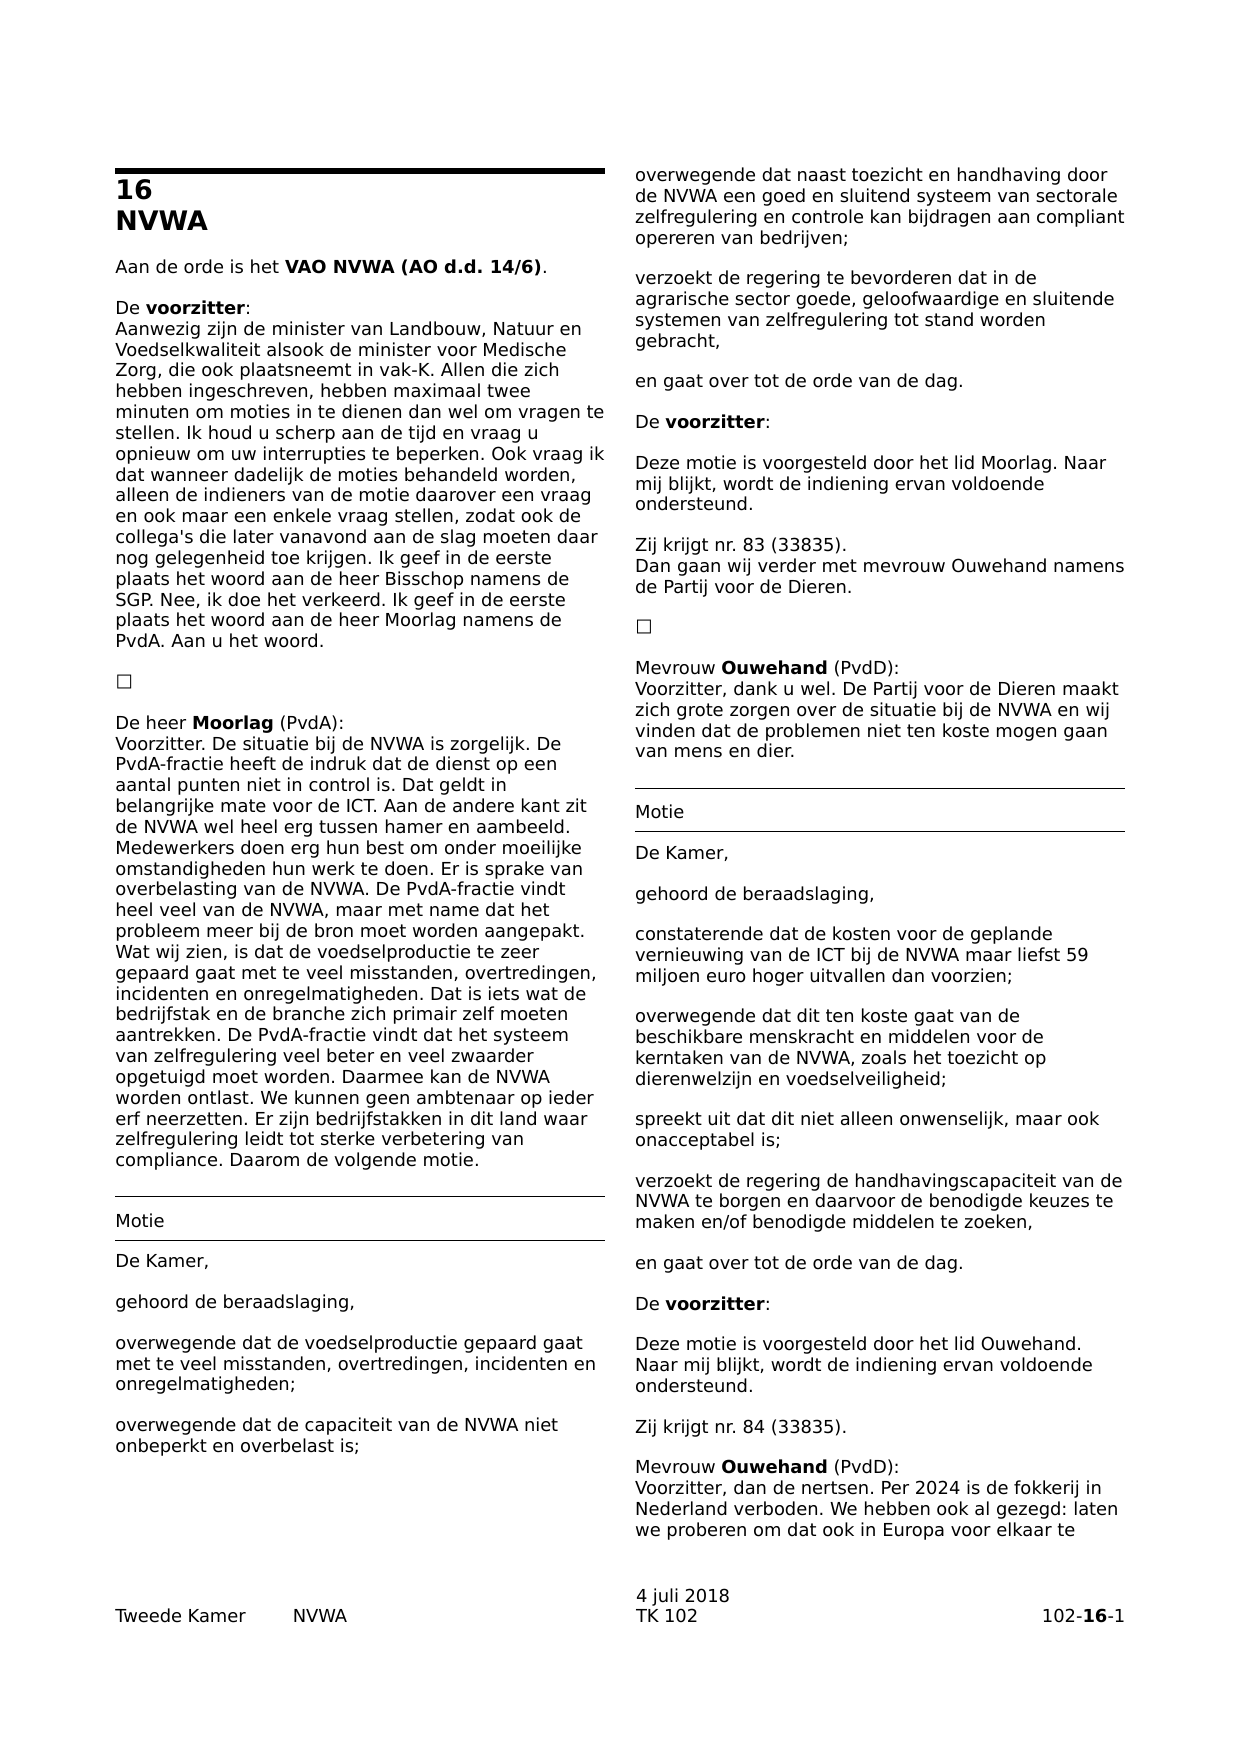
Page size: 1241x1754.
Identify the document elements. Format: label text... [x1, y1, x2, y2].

text gehoord de beraadslaging, [635, 883, 1125, 904]
text Motie [635, 802, 1125, 823]
text overwegende dat de capaciteit van de NVWA niet onbeperkt en overbelast is; [115, 1415, 605, 1456]
text Aan de orde is het VAO NVWA (AO d.d. 14/6). [115, 257, 605, 278]
text Motie [115, 1211, 605, 1231]
text Zij krijgt nr. 84 (33835). [635, 1416, 1125, 1437]
text constaterende dat de kosten voor de geplande vernieuwing van de ICT bij de NVWA maar liefst 59 miljoen euro hoger uitvallen dan voorzien; [635, 924, 1125, 986]
text en gaat over tot de orde van de dag. [635, 371, 1125, 392]
text verzoekt de regering de handhavingscapaciteit van de NVWA te borgen en daarvoor de benodigde keuzes te maken en/of benodigde middelen te zoeken, [635, 1171, 1125, 1233]
text Zij krijgt nr. 83 (33835). [635, 535, 1125, 556]
text verzoekt de regering te bevorderen dat in de agrarische sector goede, geloofwaardige en sluitende systemen van zelfregulering tot stand worden gebracht, [635, 268, 1125, 351]
text spreekt uit dat dit niet alleen onwenselijk, maar ook onacceptabel is; [635, 1109, 1125, 1151]
text Deze motie is voorgesteld door het lid Ouwehand. Naar mij blijkt, wordt de indiening ervan voldoende ondersteund. [635, 1334, 1125, 1396]
text ⬜ [635, 617, 1125, 638]
text Mevrouw Ouwehand (PvdD): [635, 658, 1125, 679]
title 16 NVWA [115, 174, 605, 237]
text De heer Moorlag (PvdA): [115, 712, 605, 733]
text overwegende dat dit ten koste gaat van de beschikbare menskracht en middelen voor de kerntaken van de NVWA, zoals het toezicht op dierenwelzijn en voedselveiligheid; [635, 1006, 1125, 1089]
text gehoord de beraadslaging, [115, 1292, 605, 1313]
text Dan gaan wij verder met mevrouw Ouwehand namens de Partij voor de Dieren. [635, 556, 1125, 597]
text De voorzitter: [635, 1293, 1125, 1314]
text Voorzitter, dank u wel. De Partij voor de Dieren maakt zich grote zorgen over de situatie bij de NVWA en wij vinden dat de problemen niet ten koste mogen gaan van mens en dier. [635, 679, 1125, 762]
text Deze motie is voorgesteld door het lid Moorlag. Naar mij blijkt, wordt de indiening ervan voldoende ondersteund. [635, 453, 1125, 515]
text overwegende dat naast toezicht en handhaving door de NVWA een goed en sluitend systeem van sectorale zelfregulering en controle kan bijdragen aan compliant opereren van bedrijven; [635, 165, 1125, 248]
text Voorzitter. De situatie bij de NVWA is zorgelijk. De PvdA-fractie heeft de indruk dat de dienst op een aantal punten niet in control is. Dat geldt in belangrijke mate voor de ICT. Aan de andere kant zit de NVWA wel heel erg tussen hamer en aambeeld. Medewerkers doen erg hun best om onder moeilijke omstandigheden hun werk te doen. Er is sprake van overbelasting van de NVWA. De PvdA-fractie vindt heel veel van de NVWA, maar met name dat het probleem meer bij de bron moet worden aangepakt. Wat wij zien, is dat de voedselproductie te zeer gepaard gaat met te veel misstanden, overtredingen, incidenten en onregelmatigheden. Dat is iets wat de bedrijfstak en de branche zich primair zelf moeten aantrekken. De PvdA-fractie vindt dat het systeem van zelfregulering veel beter en veel zwaarder opgetuigd moet worden. Daarmee kan de NVWA worden ontlast. We kunnen geen ambtenaar op ieder erf neerzetten. Er zijn bedrijfstakken in dit land waar zelfregulering leidt tot sterke verbetering van compliance. Daarom de volgende motie. [115, 733, 605, 1171]
text Aanwezig zijn de minister van Landbouw, Natuur en Voedselkwaliteit alsook de minister voor Medische Zorg, die ook plaatsneemt in vak-K. Allen die zich hebben ingeschreven, hebben maximaal twee minuten om moties in te dienen dan wel om vragen te stellen. Ik houd u scherp aan de tijd en vraag u opnieuw om uw interrupties te beperken. Ook vraag ik dat wanneer dadelijk de moties behandeld worden, alleen de indieners van de motie daarover een vraag en ook maar een enkele vraag stellen, zodat ook de collega's die later vanavond aan de slag moeten daar nog gelegenheid toe krijgen. Ik geef in de eerste plaats het woord aan de heer Bisschop namens de SGP. Nee, ik doe het verkeerd. Ik geef in de eerste plaats het woord aan de heer Moorlag namens de PvdA. Aan u het woord. [115, 318, 605, 652]
text De Kamer, [115, 1251, 605, 1272]
text ⬜ [115, 672, 605, 692]
text De Kamer, [635, 843, 1125, 863]
text Voorzitter, dan de nertsen. Per 2024 is de fokkerij in Nederland verboden. We hebben ook al gezegd: laten we proberen om dat ook in Europa voor elkaar te [635, 1478, 1125, 1540]
text De voorzitter: [635, 412, 1125, 433]
text overwegende dat de voedselproductie gepaard gaat met te veel misstanden, overtredingen, incidenten en onregelmatigheden; [115, 1333, 605, 1395]
text De voorzitter: [115, 298, 605, 318]
text en gaat over tot de orde van de dag. [635, 1253, 1125, 1273]
text Mevrouw Ouwehand (PvdD): [635, 1457, 1125, 1478]
